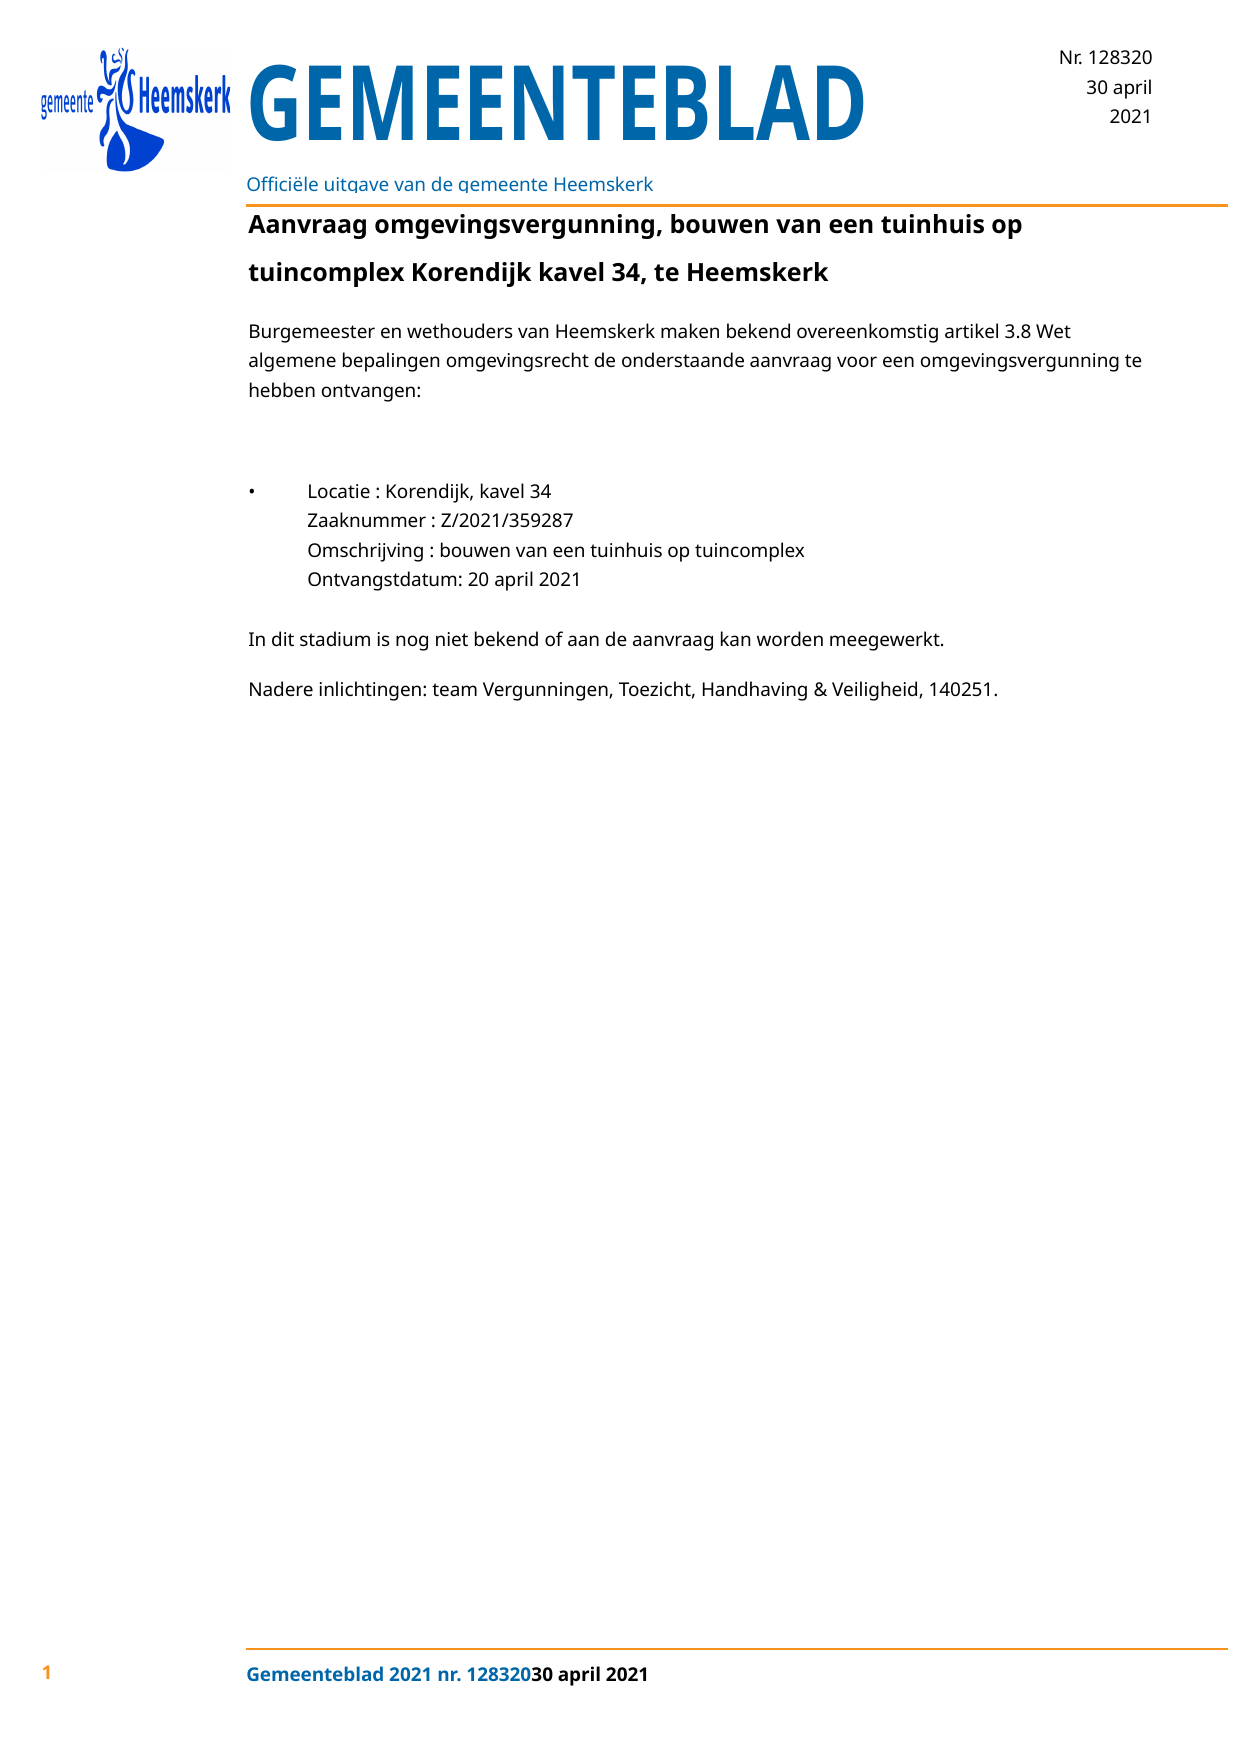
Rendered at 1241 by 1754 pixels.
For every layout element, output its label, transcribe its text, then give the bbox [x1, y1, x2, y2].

picture [41, 47, 231, 172]
text Nadere inlichtingen: team Vergunningen, Toezicht, Handhaving & Veiligheid, 140251. [248, 676, 1152, 702]
text In dit stadium is nog niet bekend of aan de aanvraag kan worden meegewerkt. [248, 626, 1152, 652]
list Locatie : Korendijk, kavel 34 [248, 478, 1152, 504]
text Burgemeester en wethouders van Heemskerk maken bekend overeenkomstig artikel 3.8 Wet algemene bepalingen omgevingsrecht de onderstaande aanvraag voor een omgevingsvergunning te hebben ontvangen: [248, 318, 1152, 403]
text Aanvraag omgevingsvergunning, bouwen van een tuinhuis op tuincomplex Korendijk kavel 34, te Heemskerk [248, 207, 1152, 288]
list Omschrijving : bouwen van een tuinhuis op tuincomplex [248, 537, 1152, 563]
list Ontvangstdatum: 20 april 2021 [248, 567, 1152, 592]
list Zaaknummer : Z/2021/359287 [248, 507, 1152, 533]
